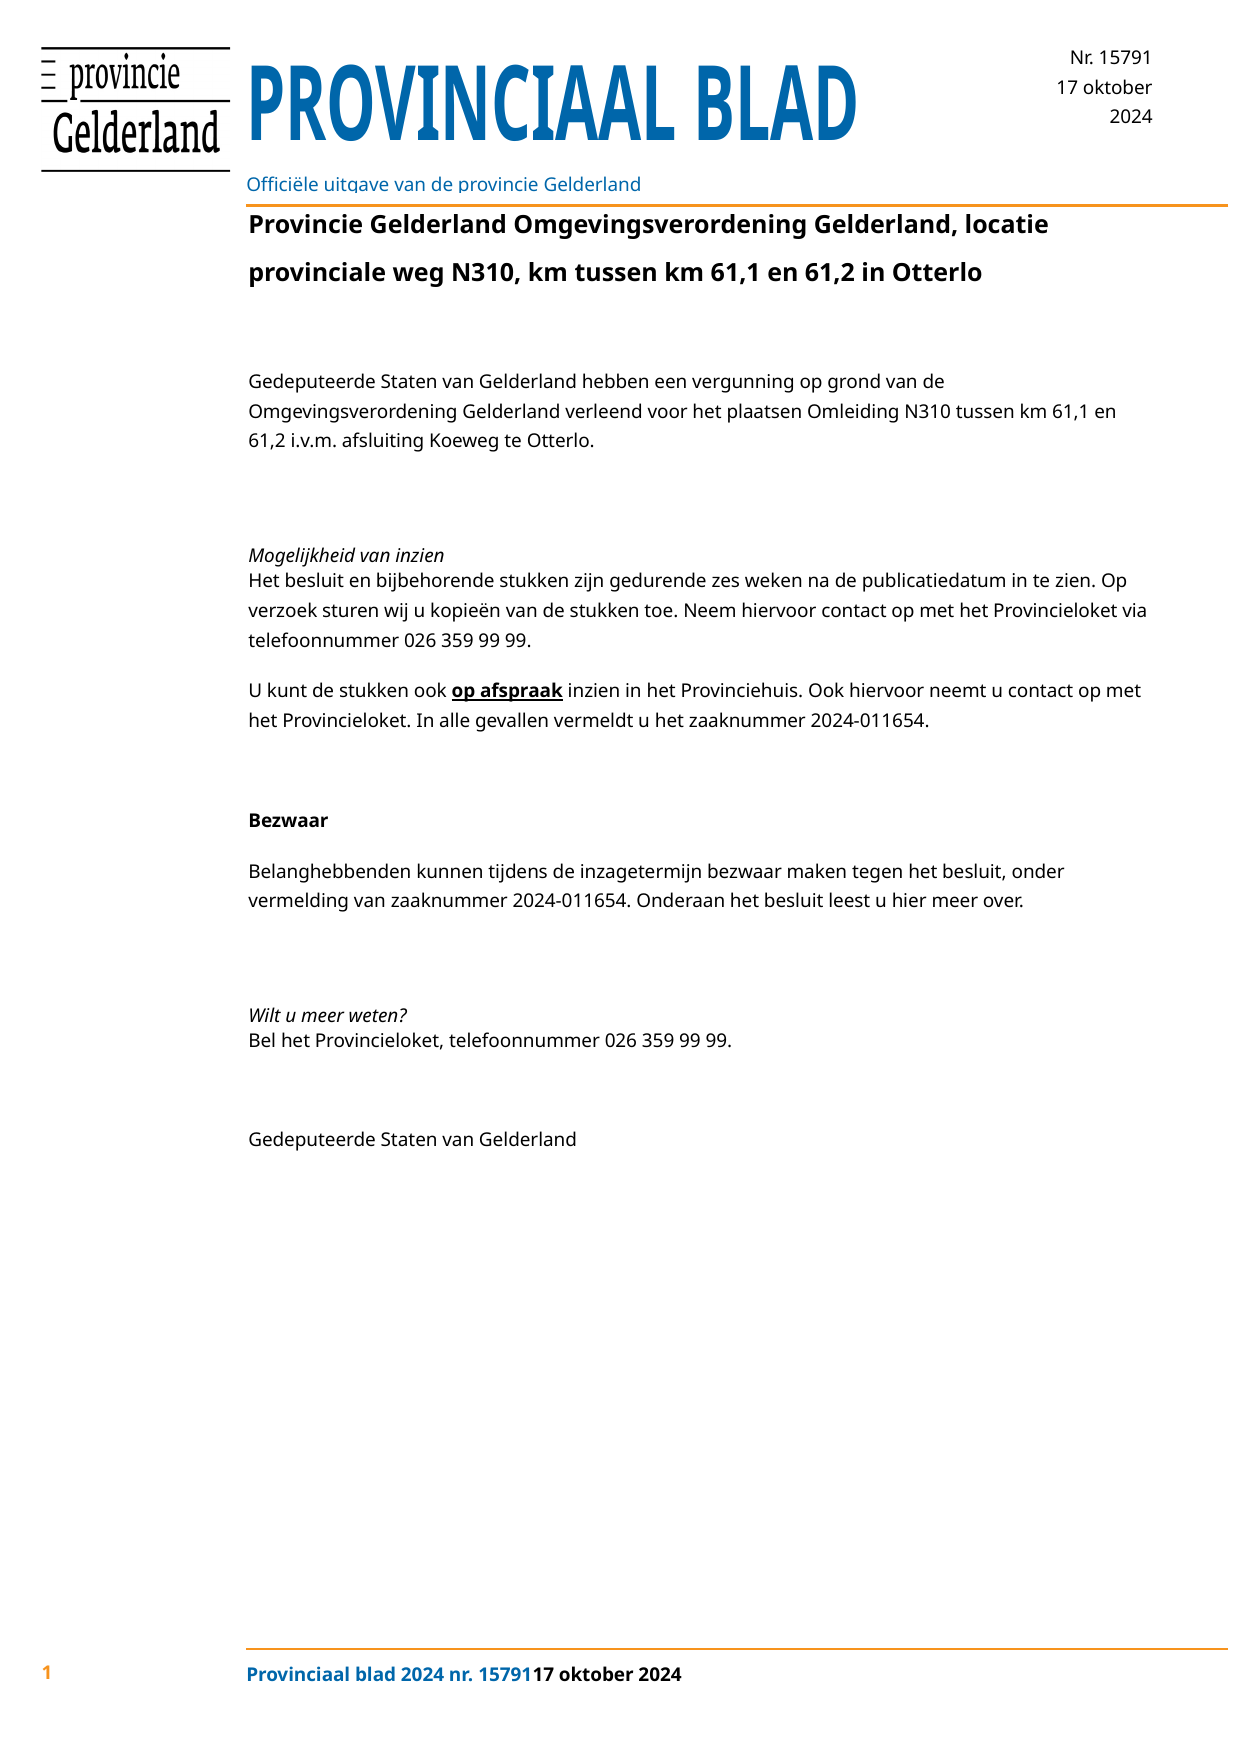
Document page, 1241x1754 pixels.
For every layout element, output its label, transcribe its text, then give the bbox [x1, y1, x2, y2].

text Bel het Provincieloket, telefoonnummer 026 359 99 99. [248, 1028, 1152, 1053]
text U kunt de stukken ook op afspraak inzien in het Provinciehuis. Ook hiervoor neemt u contact op met het Provincieloket. In alle gevallen vermeldt u het zaaknummer 2024-011654. [248, 677, 1152, 732]
text Provincie Gelderland Omgevingsverordening Gelderland, locatie provinciale weg N310, km tussen km 61,1 en 61,2 in Otterlo [248, 207, 1152, 288]
text Wilt u meer weten? [248, 1002, 1152, 1028]
text Belanghebbenden kunnen tijdens de inzagetermijn bezwaar maken tegen het besluit, onder vermelding van zaaknummer 2024-011654. Onderaan het besluit leest u hier meer over. [248, 858, 1152, 913]
text Gedeputeerde Staten van Gelderland [248, 1126, 1152, 1152]
text Bezwaar [248, 808, 1152, 833]
text Mogelijkheid van inzien [248, 542, 1152, 568]
text Het besluit en bijbehorende stukken zijn gedurende zes weken na de publicatiedatum in te zien. Op verzoek sturen wij u kopieën van de stukken toe. Neem hiervoor contact op met het Provincieloket via telefoonnummer 026 359 99 99. [248, 568, 1152, 652]
text Gedeputeerde Staten van Gelderland hebben een vergunning op grond van de Omgevingsverordening Gelderland verleend voor het plaatsen Omleiding N310 tussen km 61,1 en 61,2 i.v.m. afsluiting Koeweg te Otterlo. [248, 368, 1152, 453]
picture [41, 47, 231, 172]
